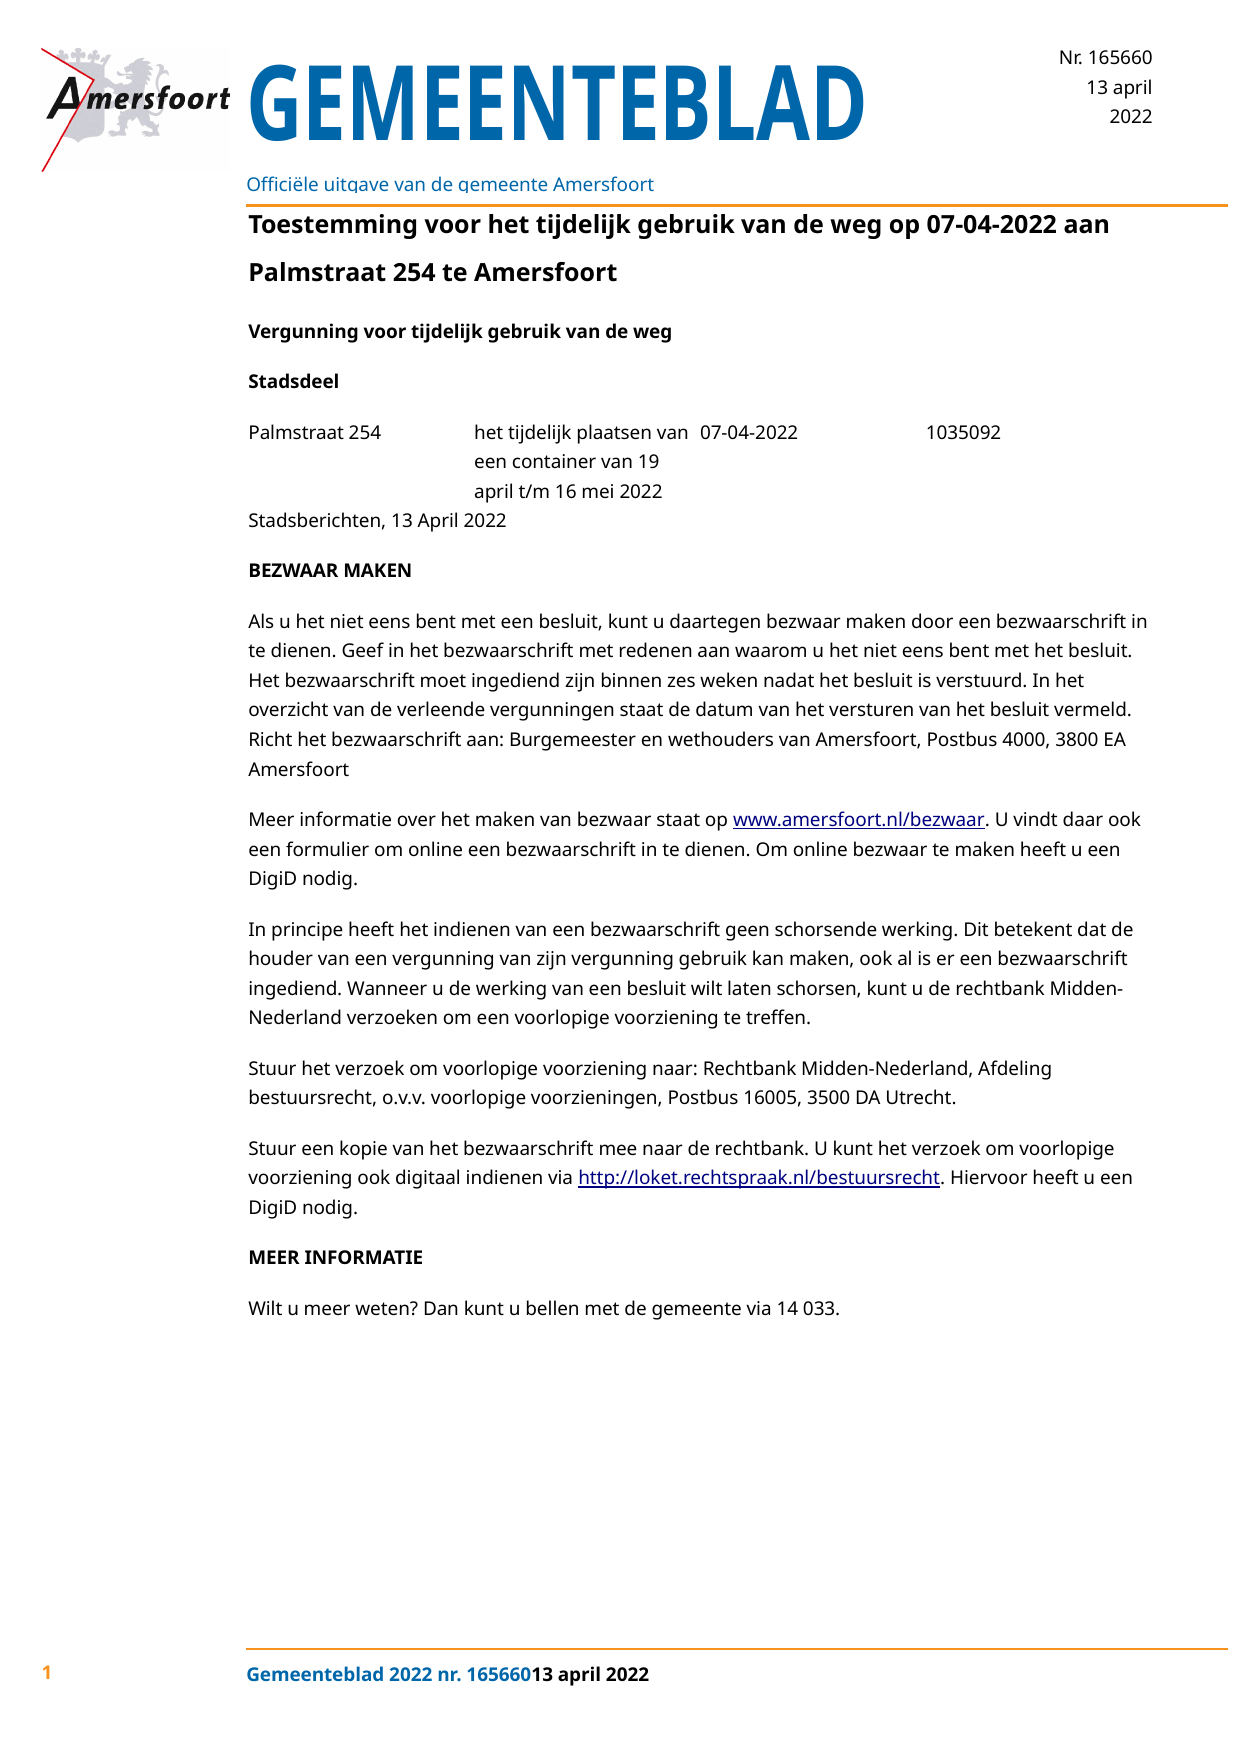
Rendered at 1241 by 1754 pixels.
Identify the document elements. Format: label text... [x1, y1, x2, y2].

text Stuur een kopie van het bezwaarschrift mee naar de rechtbank. U kunt het verzoek om voorlopige voorziening ook digitaal indienen via http://loket.rechtspraak.nl/bestuursrecht. Hiervoor heeft u een DigiD nodig. [248, 1135, 1152, 1220]
text Toestemming voor het tijdelijk gebruik van de weg op 07-04-2022 aan Palmstraat 254 te Amersfoort [248, 207, 1152, 288]
text Stadsberichten, 13 April 2022 [248, 507, 1152, 533]
table_header 07-04-2022 [700, 419, 926, 504]
text MEER INFORMATIE [248, 1244, 1152, 1270]
table_header Palmstraat 254 [248, 419, 474, 504]
text Stuur het verzoek om voorlopige voorziening naar: Rechtbank Midden-Nederland, Afdeling bestuursrecht, o.v.v. voorlopige voorzieningen, Postbus 16005, 3500 DA Utrecht. [248, 1055, 1152, 1110]
picture [41, 47, 231, 172]
text Vergunning voor tijdelijk gebruik van de weg [248, 318, 1152, 344]
text Meer informatie over het maken van bezwaar staat op www.amersfoort.nl/bezwaar. U vindt daar ook een formulier om online een bezwaarschrift in te dienen. Om online bezwaar te maken heeft u een DigiD nodig. [248, 806, 1152, 891]
table_header het tijdelijk plaatsen van een container van 19 april t/m 16 mei 2022 [474, 419, 700, 504]
text Wilt u meer weten? Dan kunt u bellen met de gemeente via 14 033. [248, 1295, 1152, 1321]
text Stadsdeel [248, 368, 1152, 394]
text In principe heeft het indienen van een bezwaarschrift geen schorsende werking. Dit betekent dat de houder van een vergunning van zijn vergunning gebruik kan maken, ook al is er een bezwaarschrift ingediend. Wanneer u de werking van een besluit wilt laten schorsen, kunt u de rechtbank Midden-Nederland verzoeken om een voorlopige voorziening te treffen. [248, 916, 1152, 1030]
text BEZWAAR MAKEN [248, 557, 1152, 583]
text Als u het niet eens bent met een besluit, kunt u daartegen bezwaar maken door een bezwaarschrift in te dienen. Geef in het bezwaarschrift met redenen aan waarom u het niet eens bent met het besluit. Het bezwaarschrift moet ingediend zijn binnen zes weken nadat het besluit is verstuurd. In het overzicht van de verleende vergunningen staat de datum van het versturen van het besluit vermeld. Richt het bezwaarschrift aan: Burgemeester en wethouders van Amersfoort, Postbus 4000, 3800 EA Amersfoort [248, 608, 1152, 781]
table_header 1035092 [926, 419, 1152, 504]
